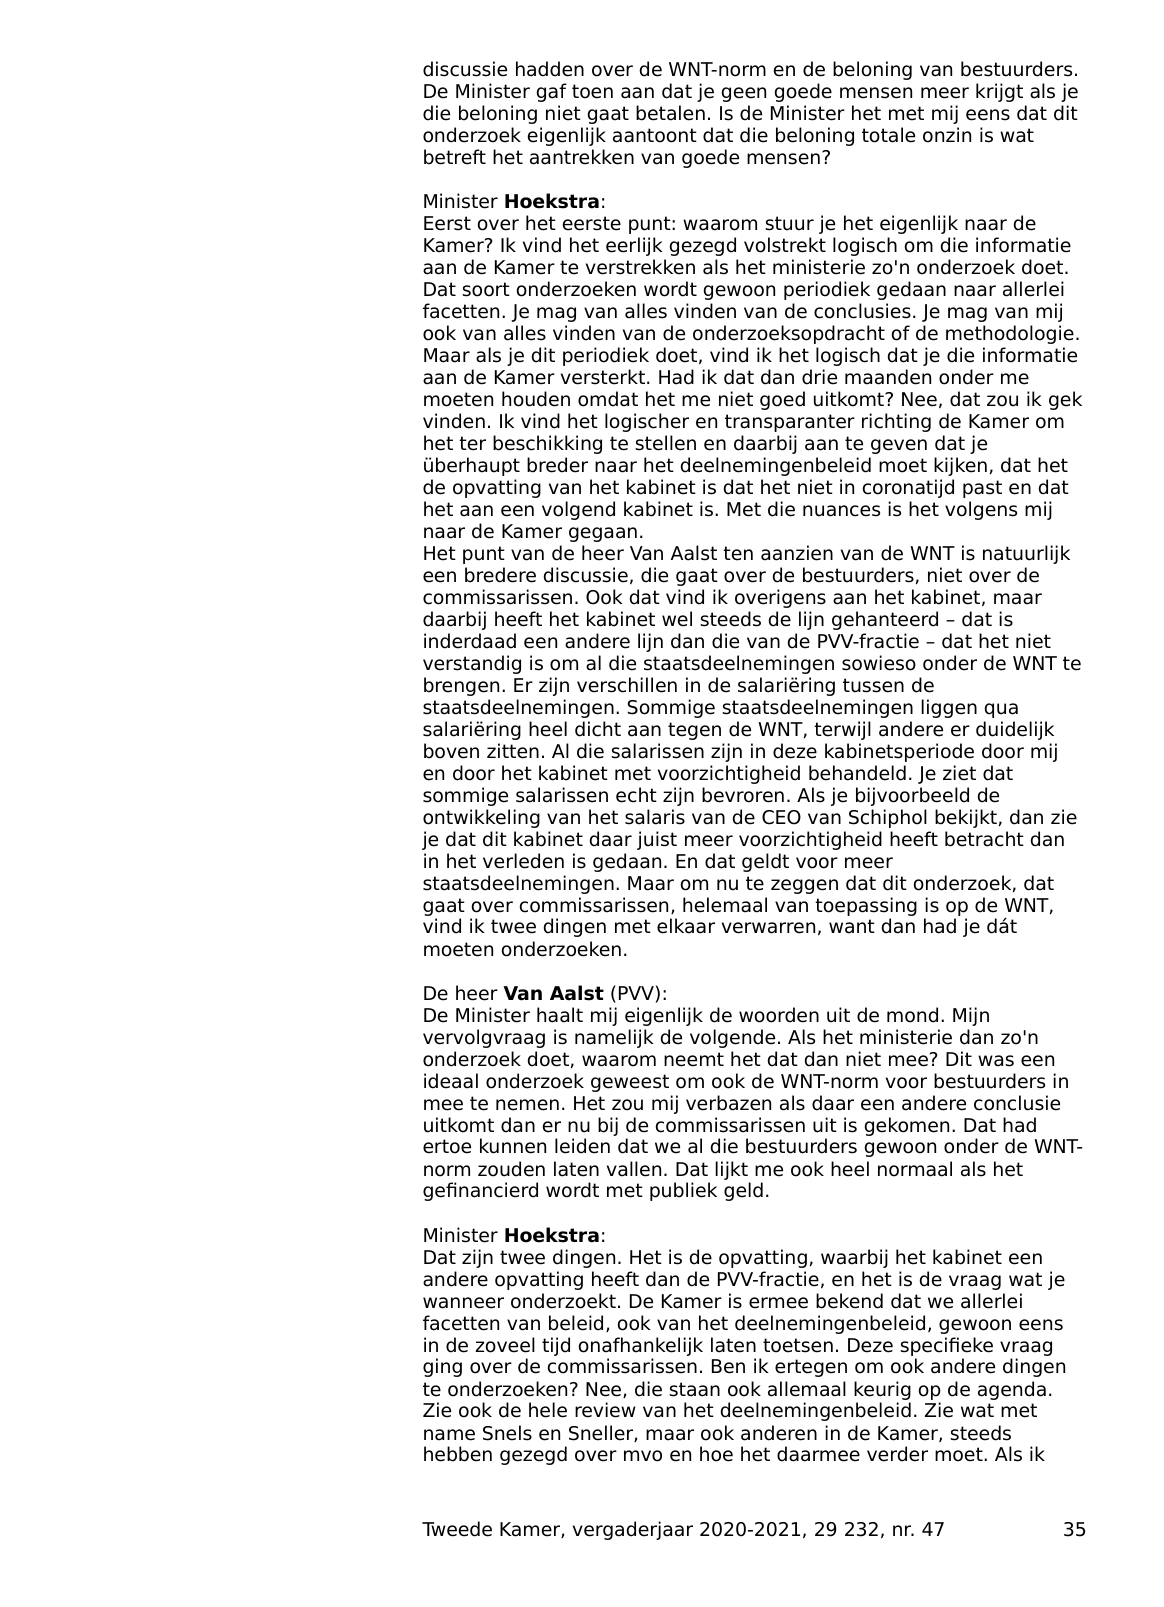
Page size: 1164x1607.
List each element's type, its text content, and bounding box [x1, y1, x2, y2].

text discussie hadden over de WNT-norm en de beloning van bestuurders. De Minister gaf toen aan dat je geen goede mensen meer krijgt als je die beloning niet gaat betalen. Is de Minister het met mij eens dat dit onderzoek eigenlijk aantoont dat die beloning totale onzin is wat betreft het aantrekken van goede mensen? [422, 59, 1087, 169]
text Dat zijn twee dingen. Het is de opvatting, waarbij het kabinet een andere opvatting heeft dan de PVV-fractie, en het is de vraag wat je wanneer onderzoekt. De Kamer is ermee bekend dat we allerlei facetten van beleid, ook van het deelnemingenbeleid, gewoon eens in de zoveel tijd onafhankelijk laten toetsen. Deze specifieke vraag ging over de commissarissen. Ben ik ertegen om ook andere dingen te onderzoeken? Nee, die staan ook allemaal keurig op de agenda. Zie ook de hele review van het deelnemingenbeleid. Zie wat met name Snels en Sneller, maar ook anderen in de Kamer, steeds hebben gezegd over mvo en hoe het daarmee verder moet. Als ik [422, 1247, 1087, 1466]
text Eerst over het eerste punt: waarom stuur je het eigenlijk naar de Kamer? Ik vind het eerlijk gezegd volstrekt logisch om die informatie aan de Kamer te verstrekken als het ministerie zo'n onderzoek doet. Dat soort onderzoeken wordt gewoon periodiek gedaan naar allerlei facetten. Je mag van alles vinden van de conclusies. Je mag van mij ook van alles vinden van de onderzoeksopdracht of de methodologie. Maar als je dit periodiek doet, vind ik het logisch dat je die informatie aan de Kamer versterkt. Had ik dat dan drie maanden onder me moeten houden omdat het me niet goed uitkomt? Nee, dat zou ik gek vinden. Ik vind het logischer en transparanter richting de Kamer om het ter beschikking te stellen en daarbij aan te geven dat je überhaupt breder naar het deelnemingenbeleid moet kijken, dat het de opvatting van het kabinet is dat het niet in coronatijd past en dat het aan een volgend kabinet is. Met die nuances is het volgens mij naar de Kamer gegaan. [422, 213, 1087, 543]
text Het punt van de heer Van Aalst ten aanzien van de WNT is natuurlijk een bredere discussie, die gaat over de bestuurders, niet over de commissarissen. Ook dat vind ik overigens aan het kabinet, maar daarbij heeft het kabinet wel steeds de lijn gehanteerd – dat is inderdaad een andere lijn dan die van de PVV-fractie – dat het niet verstandig is om al die staatsdeelnemingen sowieso onder de WNT te brengen. Er zijn verschillen in de salariëring tussen de staatsdeelnemingen. Sommige staatsdeelnemingen liggen qua salariëring heel dicht aan tegen de WNT, terwijl andere er duidelijk boven zitten. Al die salarissen zijn in deze kabinetsperiode door mij en door het kabinet met voorzichtigheid behandeld. Je ziet dat sommige salarissen echt zijn bevroren. Als je bijvoorbeeld de ontwikkeling van het salaris van de CEO van Schiphol bekijkt, dan zie je dat dit kabinet daar juist meer voorzichtigheid heeft betracht dan in het verleden is gedaan. En dat geldt voor meer staatsdeelnemingen. Maar om nu te zeggen dat dit onderzoek, dat gaat over commissarissen, helemaal van toepassing is op de WNT, vind ik twee dingen met elkaar verwarren, want dan had je dát moeten onderzoeken. [422, 543, 1087, 960]
text De heer Van Aalst (PVV): [422, 983, 1087, 1004]
text De Minister haalt mij eigenlijk de woorden uit de mond. Mijn vervolgvraag is namelijk de volgende. Als het ministerie dan zo'n onderzoek doet, waarom neemt het dat dan niet mee? Dit was een ideaal onderzoek geweest om ook de WNT-norm voor bestuurders in mee te nemen. Het zou mij verbazen als daar een andere conclusie uitkomt dan er nu bij de commissarissen uit is gekomen. Dat had ertoe kunnen leiden dat we al die bestuurders gewoon onder de WNT-norm zouden laten vallen. Dat lijkt me ook heel normaal als het gefinancierd wordt met publiek geld. [422, 1004, 1087, 1202]
text Minister Hoekstra: [422, 1224, 1087, 1247]
text Minister Hoekstra: [422, 191, 1087, 213]
